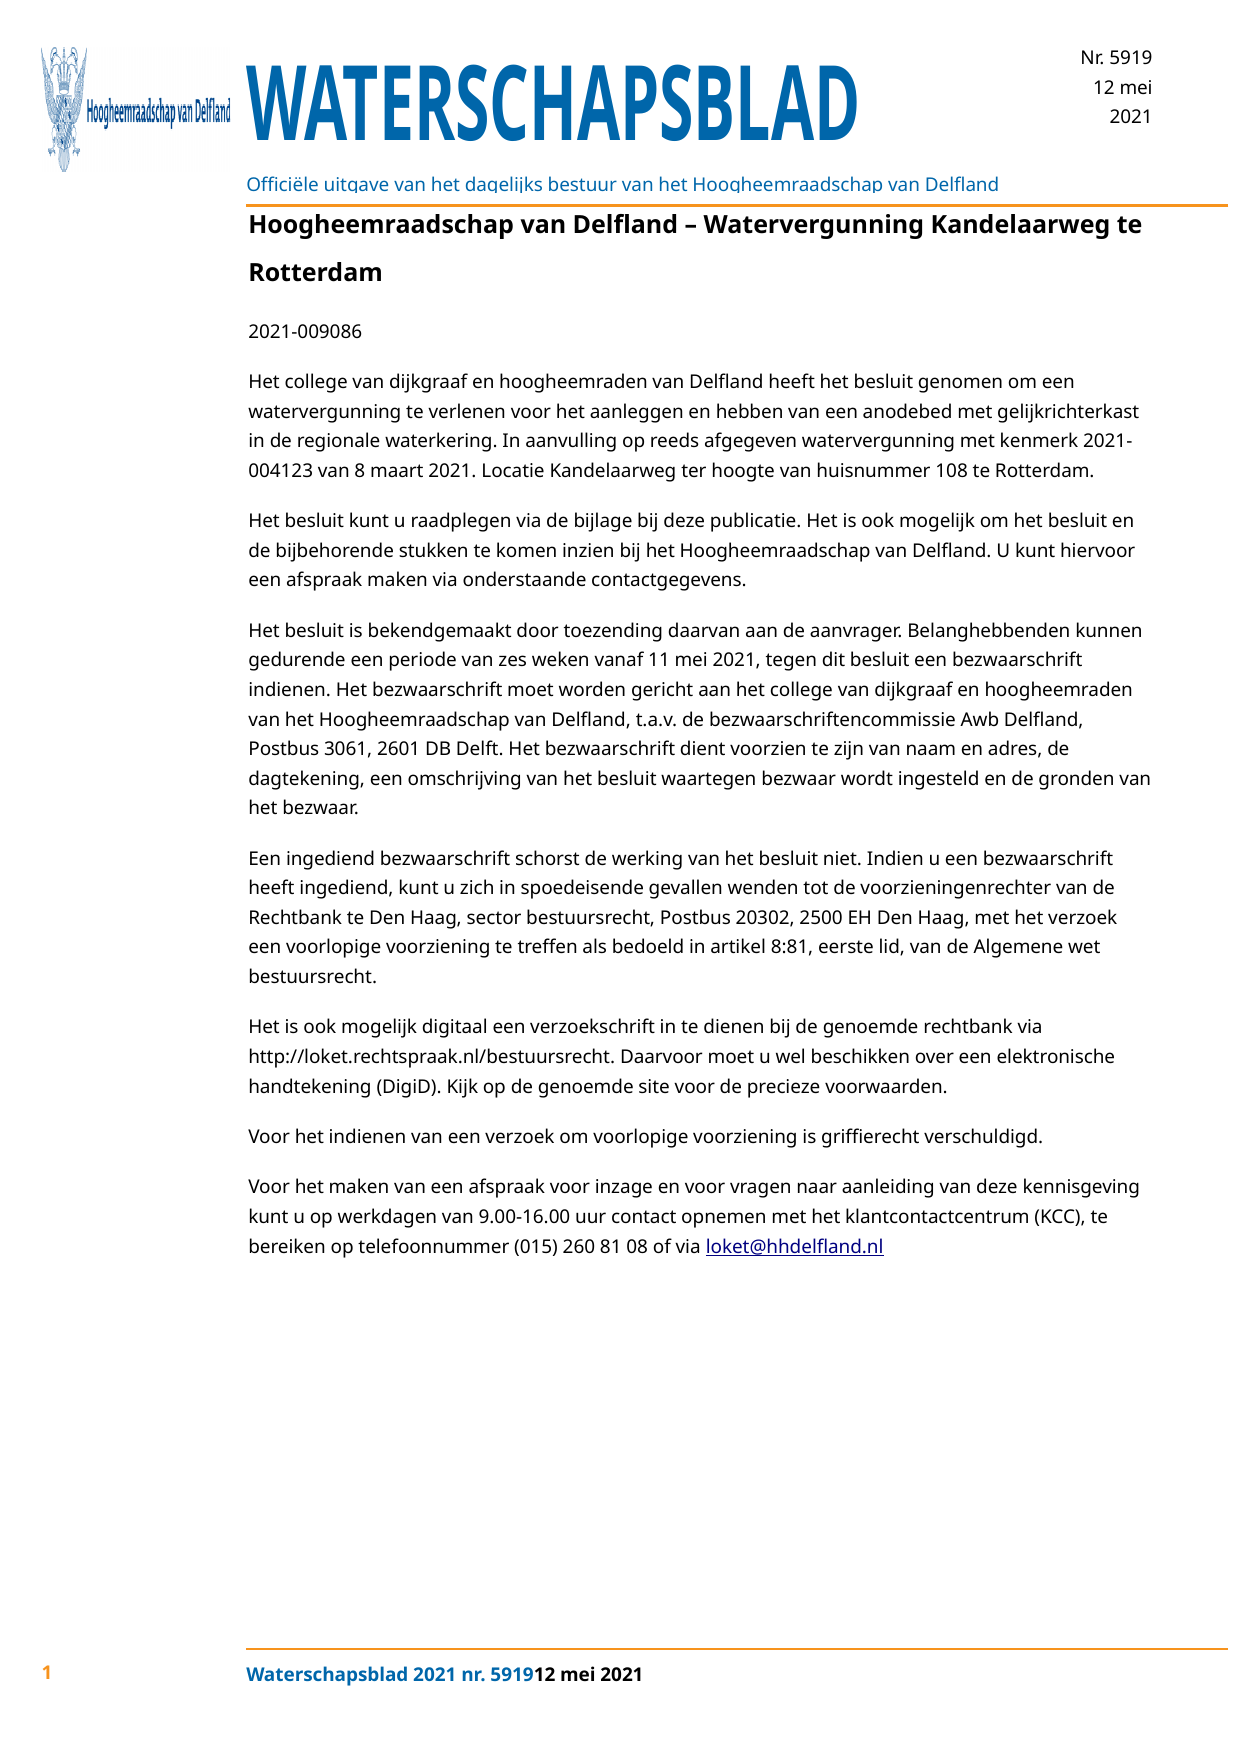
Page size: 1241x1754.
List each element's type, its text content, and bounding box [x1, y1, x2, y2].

text Het college van dijkgraaf en hoogheemraden van Delfland heeft het besluit genomen om een watervergunning te verlenen voor het aanleggen en hebben van een anodebed met gelijkrichterkast in de regionale waterkering. In aanvulling op reeds afgegeven watervergunning met kenmerk 2021-004123 van 8 maart 2021. Locatie Kandelaarweg ter hoogte van huisnummer 108 te Rotterdam. [248, 368, 1152, 483]
text Een ingediend bezwaarschrift schorst de werking van het besluit niet. Indien u een bezwaarschrift heeft ingediend, kunt u zich in spoedeisende gevallen wenden tot de voorzieningenrechter van de Rechtbank te Den Haag, sector bestuursrecht, Postbus 20302, 2500 EH Den Haag, met het verzoek een voorlopige voorziening te treffen als bedoeld in artikel 8:81, eerste lid, van de Algemene wet bestuursrecht. [248, 845, 1152, 989]
text Voor het indienen van een verzoek om voorlopige voorziening is griffierecht verschuldigd. [248, 1123, 1152, 1149]
text Het besluit is bekendgemaakt door toezending daarvan aan de aanvrager. Belanghebbenden kunnen gedurende een periode van zes weken vanaf 11 mei 2021, tegen dit besluit een bezwaarschrift indienen. Het bezwaarschrift moet worden gericht aan het college van dijkgraaf en hoogheemraden van het Hoogheemraadschap van Delfland, t.a.v. de bezwaarschriftencommissie Awb Delfland, Postbus 3061, 2601 DB Delft. Het bezwaarschrift dient voorzien te zijn van naam en adres, de dagtekening, een omschrijving van het besluit waartegen bezwaar wordt ingesteld en de gronden van het bezwaar. [248, 617, 1152, 820]
picture [41, 47, 231, 172]
text Het is ook mogelijk digitaal een verzoekschrift in te dienen bij de genoemde rechtbank via http://loket.rechtspraak.nl/bestuursrecht. Daarvoor moet u wel beschikken over een elektronische handtekening (DigiD). Kijk op de genoemde site voor de precieze voorwaarden. [248, 1014, 1152, 1099]
text Voor het maken van een afspraak voor inzage en voor vragen naar aanleiding van deze kennisgeving kunt u op werkdagen van 9.00-16.00 uur contact opnemen met het klantcontactcentrum (KCC), te bereiken op telefoonnummer (015) 260 81 08 of via loket@hhdelfland.nl [248, 1174, 1152, 1259]
text Het besluit kunt u raadplegen via de bijlage bij deze publicatie. Het is ook mogelijk om het besluit en de bijbehorende stukken te komen inzien bij het Hoogheemraadschap van Delfland. U kunt hiervoor een afspraak maken via onderstaande contactgegevens. [248, 507, 1152, 592]
text 2021-009086 [248, 318, 1152, 344]
text Hoogheemraadschap van Delfland – Watervergunning Kandelaarweg te Rotterdam [248, 207, 1152, 288]
